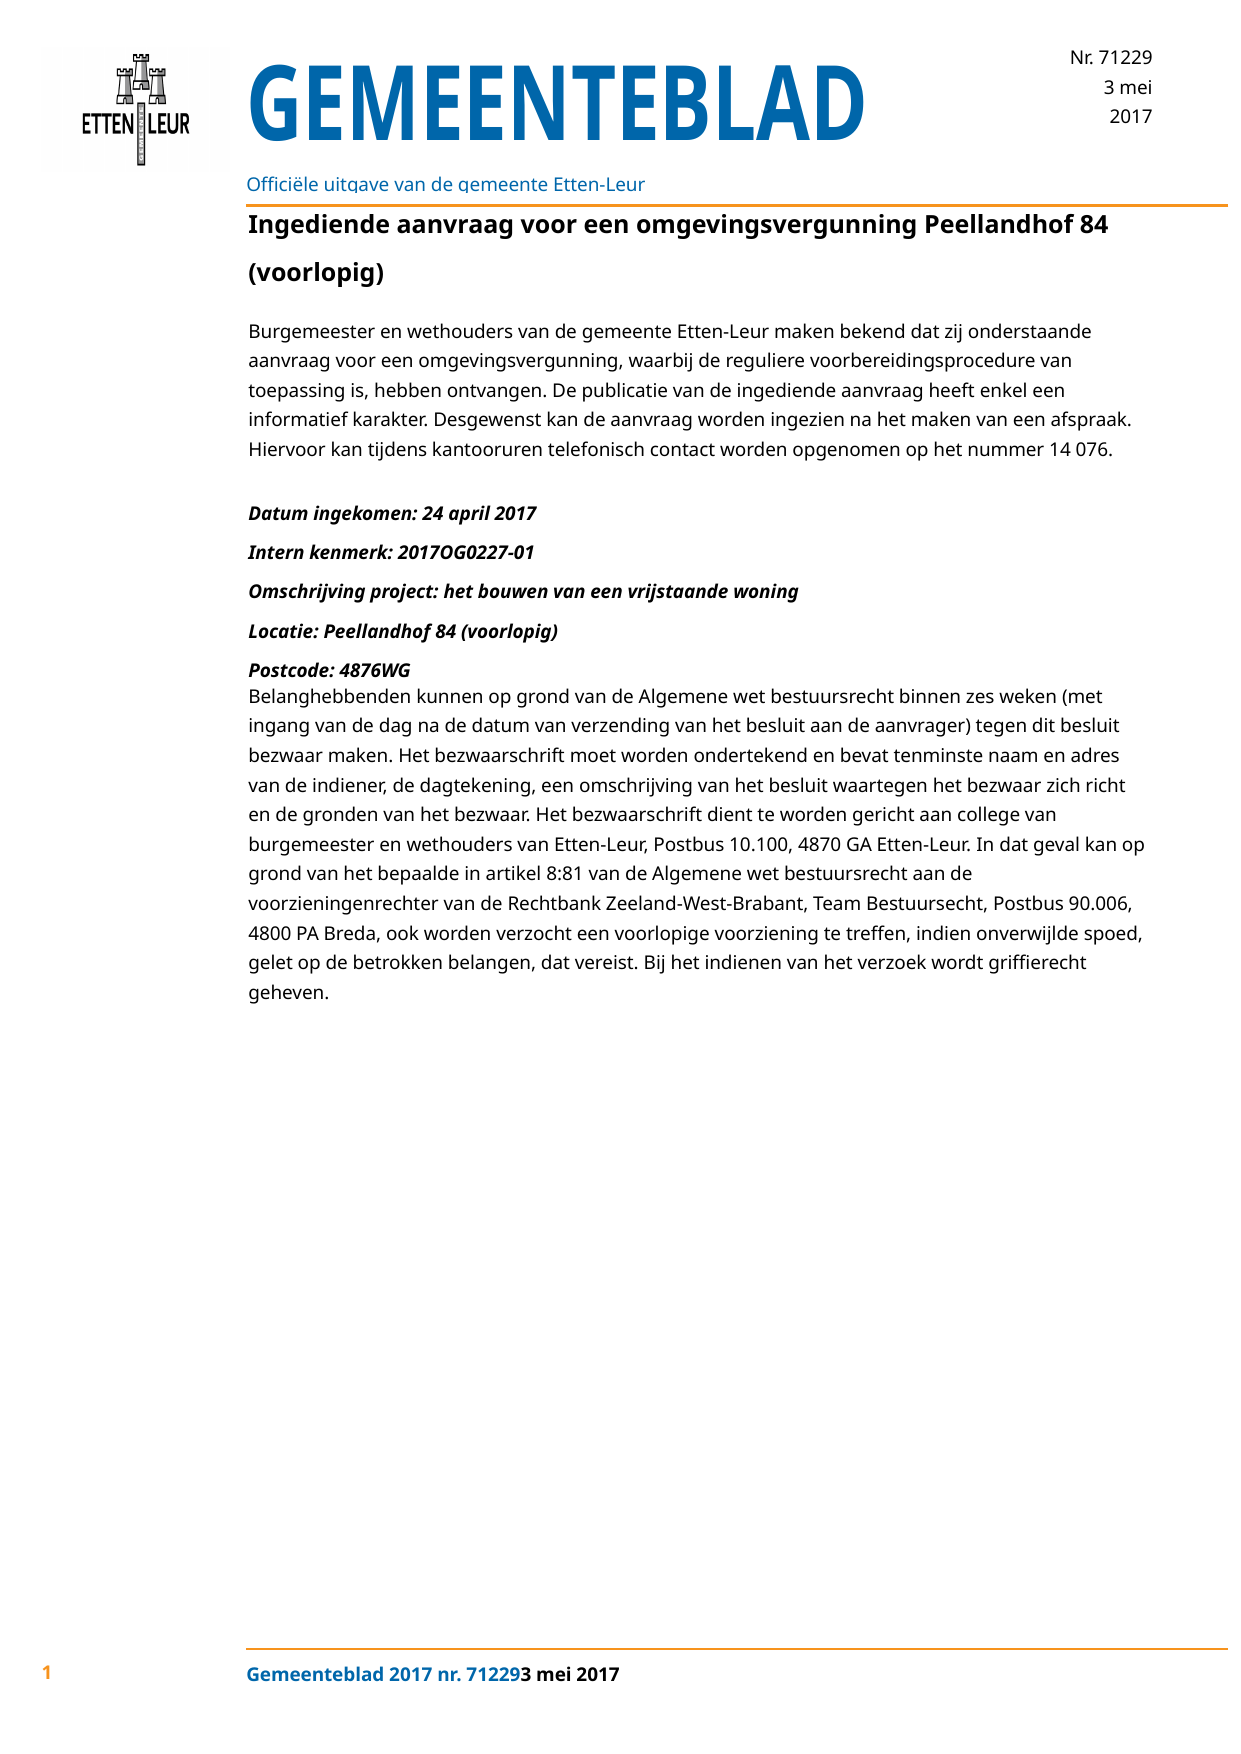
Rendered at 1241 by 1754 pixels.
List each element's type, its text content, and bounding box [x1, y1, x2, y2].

text Ingediende aanvraag voor een omgevingsvergunning Peellandhof 84 (voorlopig) [248, 207, 1152, 288]
text Burgemeester en wethouders van de gemeente Etten-Leur maken bekend dat zij onderstaande aanvraag voor een omgevingsvergunning, waarbij de reguliere voorbereidingsprocedure van toepassing is, hebben ontvangen. De publicatie van de ingediende aanvraag heeft enkel een informatief karakter. Desgewenst kan de aanvraag worden ingezien na het maken van een afspraak. Hiervoor kan tijdens kantooruren telefonisch contact worden opgenomen op het nummer 14 076. [248, 318, 1152, 462]
text Datum ingekomen: 24 april 2017 [248, 500, 1152, 526]
picture [41, 47, 231, 172]
text Omschrijving project: het bouwen van een vrijstaande woning [248, 579, 1152, 604]
text Belanghebbenden kunnen op grond van de Algemene wet bestuursrecht binnen zes weken (met ingang van de dag na de datum van verzending van het besluit aan de aanvrager) tegen dit besluit bezwaar maken. Het bezwaarschrift moet worden ondertekend en bevat tenminste naam en adres van de indiener, de dagtekening, een omschrijving van het besluit waartegen het bezwaar zich richt en de gronden van het bezwaar. Het bezwaarschrift dient te worden gericht aan college van burgemeester en wethouders van Etten-Leur, Postbus 10.100, 4870 GA Etten-Leur. In dat geval kan op grond van het bepaalde in artikel 8:81 van de Algemene wet bestuursrecht aan de voorzieningenrechter van de Rechtbank Zeeland-West-Brabant, Team Bestuursecht, Postbus 90.006, 4800 PA Breda, ook worden verzocht een voorlopige voorziening te treffen, indien onverwijlde spoed, gelet op de betrokken belangen, dat vereist. Bij het indienen van het verzoek wordt griffierecht geheven. [248, 683, 1152, 1004]
text Intern kenmerk: 2017OG0227-01 [248, 539, 1152, 565]
text Postcode: 4876WG [248, 657, 1152, 683]
text Locatie: Peellandhof 84 (voorlopig) [248, 618, 1152, 644]
